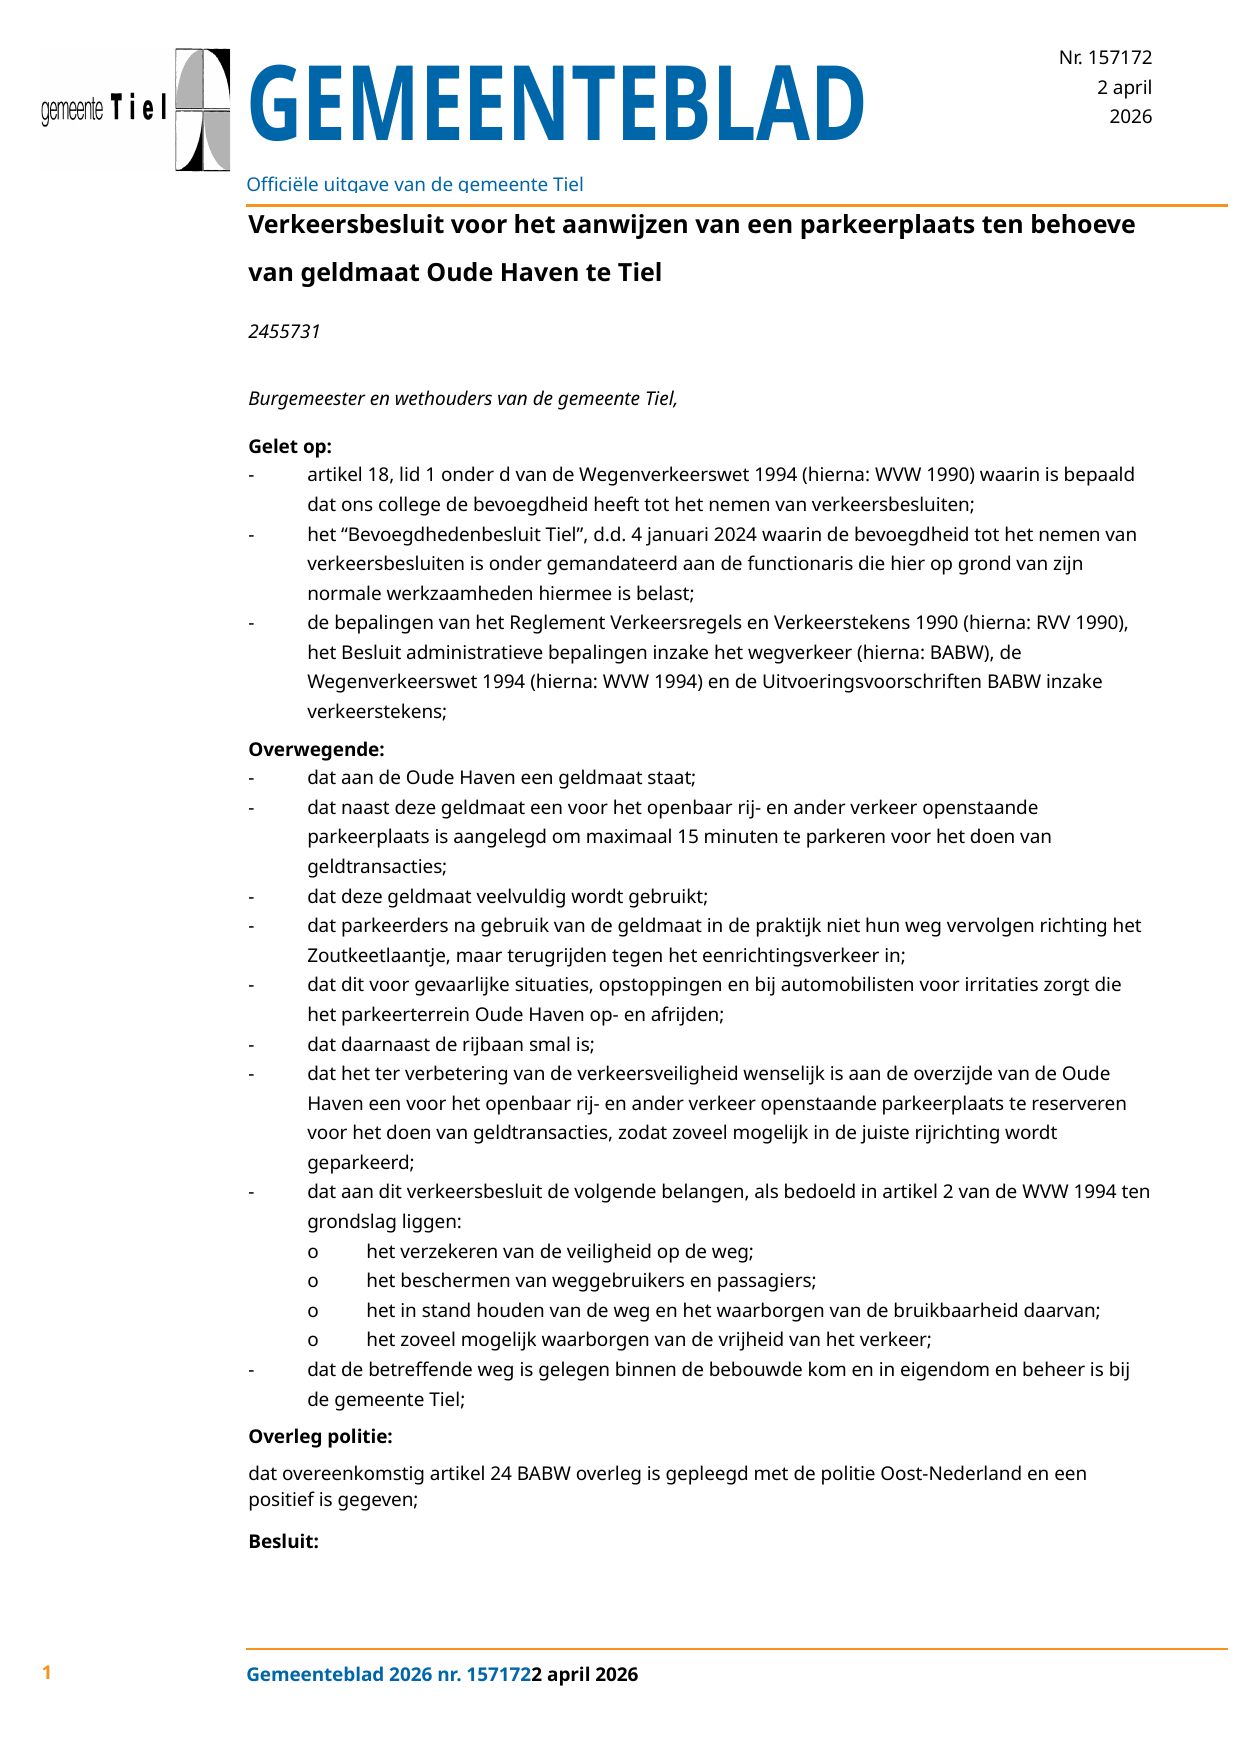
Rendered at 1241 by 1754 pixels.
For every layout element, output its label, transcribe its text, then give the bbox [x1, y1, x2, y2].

list het verzekeren van de veiligheid op de weg; [307, 1238, 1152, 1263]
list het beschermen van weggebruikers en passagiers; [307, 1267, 1152, 1293]
list dat dit voor gevaarlijke situaties, opstoppingen en bij automobilisten voor irritaties zorgt die het parkeerterrein Oude Haven op- en afrijden; [248, 972, 1152, 1027]
list het in stand houden van de weg en het waarborgen van de bruikbaarheid daarvan; [307, 1297, 1152, 1323]
list de bepalingen van het Reglement Verkeersregels en Verkeerstekens 1990 (hierna: RVV 1990), het Besluit administratieve bepalingen inzake het wegverkeer (hierna: BABW), de Wegenverkeerswet 1994 (hierna: WVW 1994) en de Uitvoeringsvoorschriften BABW inzake verkeerstekens; [248, 609, 1152, 724]
list dat parkeerders na gebruik van de geldmaat in de praktijk niet hun weg vervolgen richting het Zoutkeetlaantje, maar terugrijden tegen het eenrichtingsverkeer in; [248, 912, 1152, 968]
text 2455731 [248, 318, 1152, 344]
list artikel 18, lid 1 onder d van de Wegenverkeerswet 1994 (hierna: WVW 1990) waarin is bepaald dat ons college de bevoegdheid heeft tot het nemen van verkeersbesluiten; [248, 462, 1152, 517]
list dat de betreffende weg is gelegen binnen de bebouwde kom en in eigendom en beheer is bij de gemeente Tiel; [248, 1356, 1152, 1411]
text Verkeersbesluit voor het aanwijzen van een parkeerplaats ten behoeve van geldmaat Oude Haven te Tiel [248, 207, 1152, 288]
list het “Bevoegdhedenbesluit Tiel”, d.d. 4 januari 2024 waarin de bevoegdheid tot het nemen van verkeersbesluiten is onder gemandateerd aan de functionaris die hier op grond van zijn normale werkzaamheden hiermee is belast; [248, 521, 1152, 606]
list dat deze geldmaat veelvuldig wordt gebruikt; [248, 883, 1152, 908]
text Overleg politie: [248, 1424, 1152, 1449]
list dat daarnaast de rijbaan smal is; [248, 1031, 1152, 1056]
list dat het ter verbetering van de verkeersveiligheid wenselijk is aan de overzijde van de Oude Haven een voor het openbaar rij- en ander verkeer openstaande parkeerplaats te reserveren voor het doen van geldtransacties, zodat zoveel mogelijk in de juiste rijrichting wordt geparkeerd; [248, 1060, 1152, 1175]
list dat aan dit verkeersbesluit de volgende belangen, als bedoeld in artikel 2 van de WVW 1994 ten grondslag liggen: [248, 1179, 1152, 1234]
text Burgemeester en wethouders van de gemeente Tiel, [248, 386, 1152, 411]
text Overwegende: [248, 736, 1152, 762]
text dat overeenkomstig artikel 24 BABW overleg is gepleegd met de politie Oost-Nederland en een positief is gegeven; [248, 1460, 1152, 1512]
list dat naast deze geldmaat een voor het openbaar rij- en ander verkeer openstaande parkeerplaats is aangelegd om maximaal 15 minuten te parkeren voor het doen van geldtransacties; [248, 794, 1152, 879]
list dat aan de Oude Haven een geldmaat staat; [248, 764, 1152, 790]
text Gelet op: [248, 433, 1152, 459]
text Besluit: [248, 1528, 1152, 1554]
picture [41, 47, 231, 172]
list het zoveel mogelijk waarborgen van de vrijheid van het verkeer; [307, 1327, 1152, 1352]
